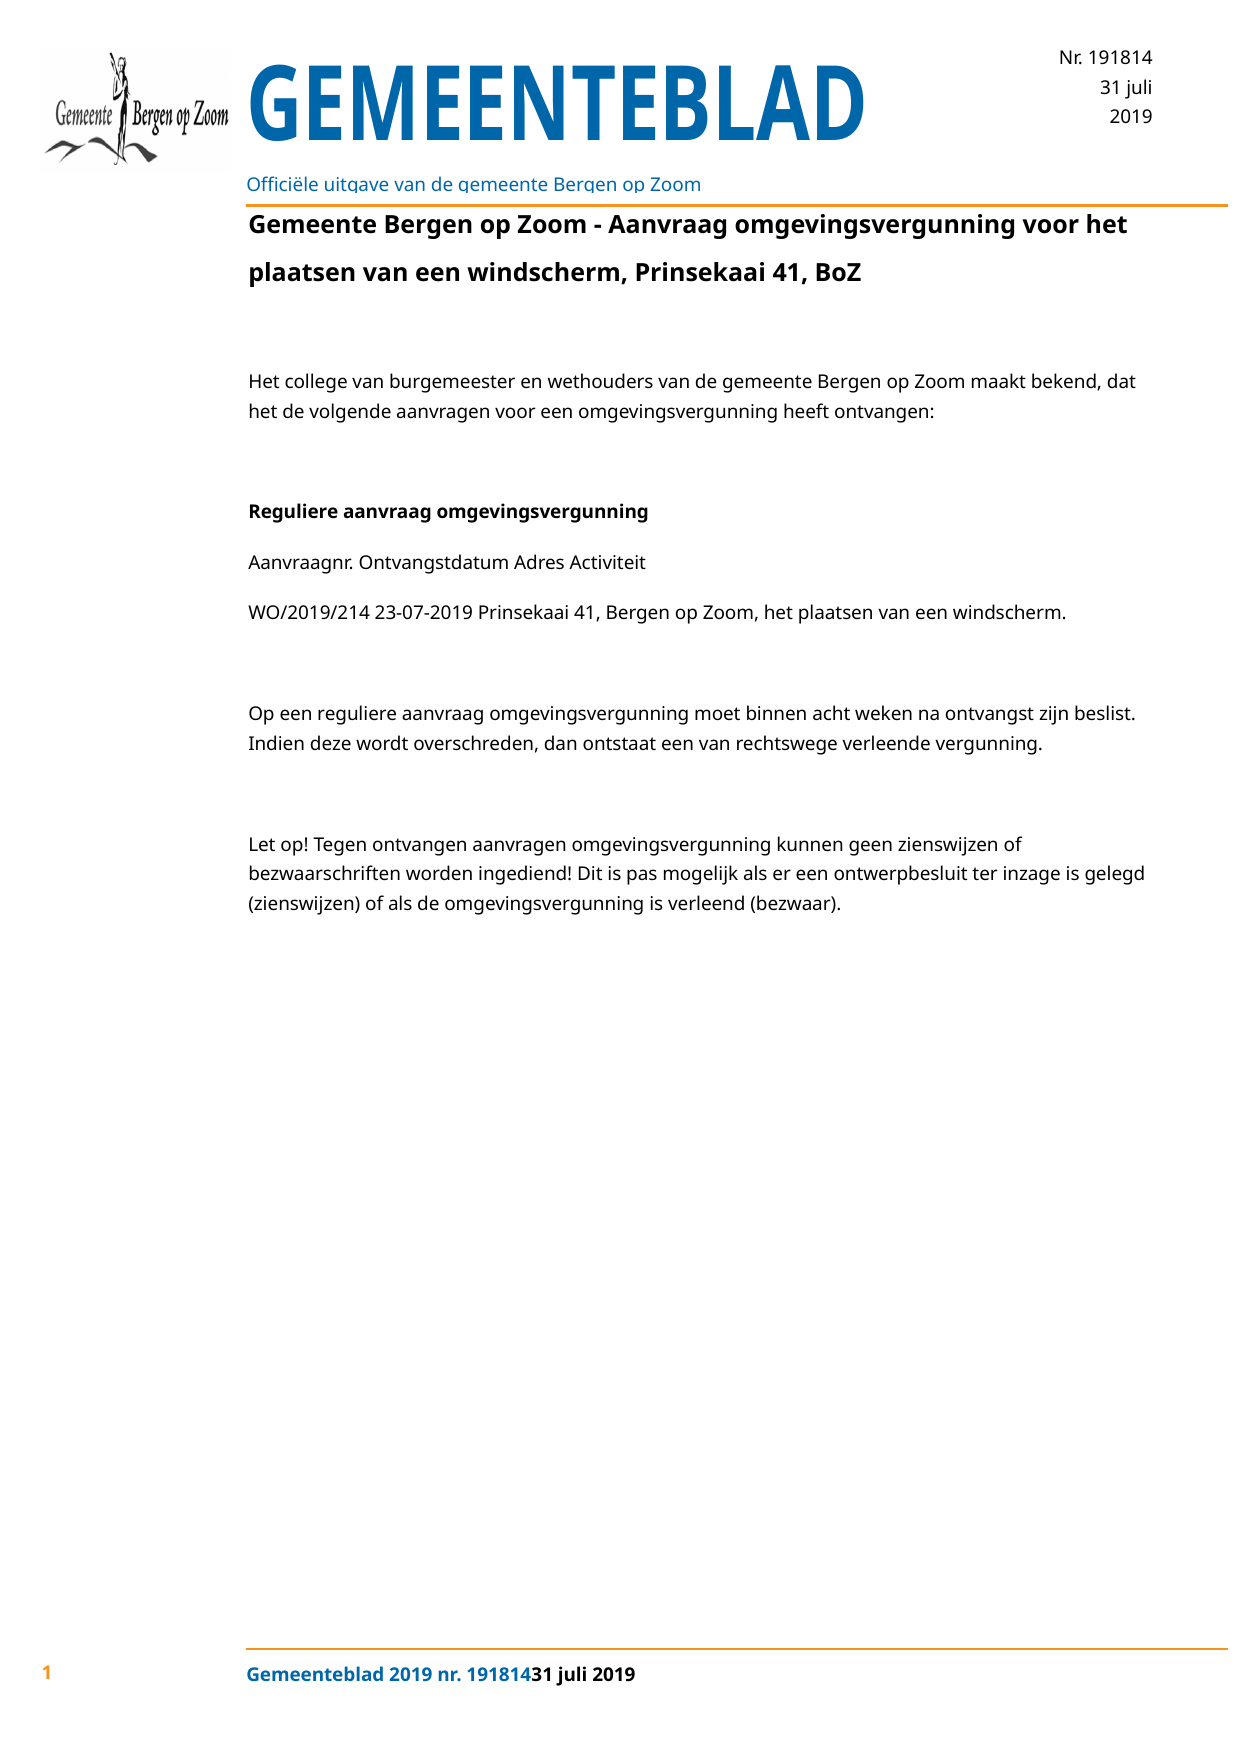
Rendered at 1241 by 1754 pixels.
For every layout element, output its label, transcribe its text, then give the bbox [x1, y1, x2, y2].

text Aanvraagnr. Ontvangstdatum Adres Activiteit [248, 549, 1152, 575]
text Let op! Tegen ontvangen aanvragen omgevingsvergunning kunnen geen zienswijzen of bezwaarschriften worden ingediend! Dit is pas mogelijk als er een ontwerpbesluit ter inzage is gelegd (zienswijzen) of als de omgevingsvergunning is verleend (bezwaar). [248, 831, 1152, 916]
text Het college van burgemeester en wethouders van de gemeente Bergen op Zoom maakt bekend, dat het de volgende aanvragen voor een omgevingsvergunning heeft ontvangen: [248, 368, 1152, 424]
text Reguliere aanvraag omgevingsvergunning [248, 499, 1152, 524]
text Gemeente Bergen op Zoom - Aanvraag omgevingsvergunning voor het plaatsen van een windscherm, Prinsekaai 41, BoZ [248, 207, 1152, 288]
text Op een reguliere aanvraag omgevingsvergunning moet binnen acht weken na ontvangst zijn beslist. Indien deze wordt overschreden, dan ontstaat een van rechtswege verleende vergunning. [248, 700, 1152, 756]
picture [41, 47, 231, 172]
text WO/2019/214 23-07-2019 Prinsekaai 41, Bergen op Zoom, het plaatsen van een windscherm. [248, 599, 1152, 625]
